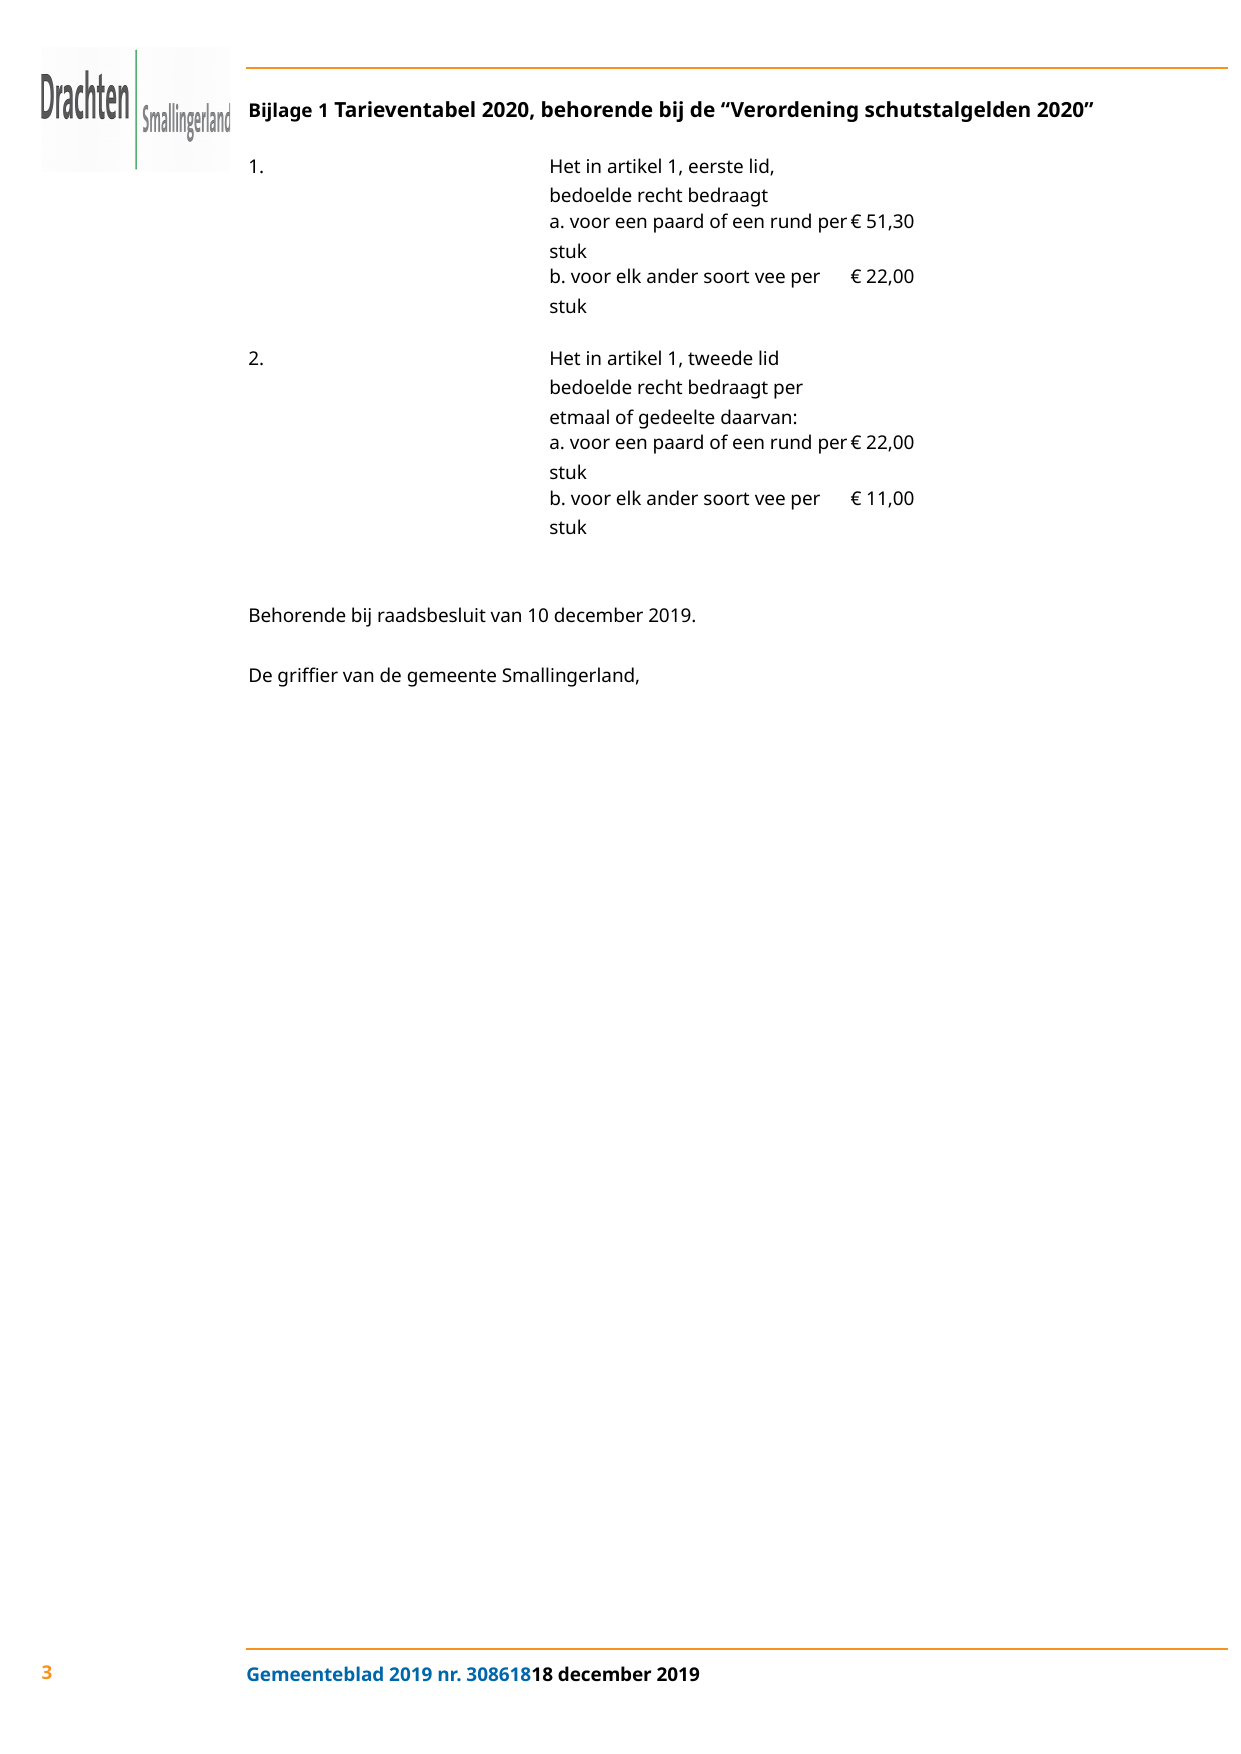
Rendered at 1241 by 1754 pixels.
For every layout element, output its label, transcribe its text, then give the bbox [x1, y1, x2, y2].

table_cell 2. [248, 345, 549, 429]
table_header 1. [248, 124, 549, 208]
table_cell b. voor elk ander soort vee per stuk [549, 485, 850, 540]
table_cell [248, 430, 549, 485]
table_header [850, 124, 1152, 208]
text Bijlage 1 Tarieventabel 2020, behorende bij de “Verordening schutstalgelden 2020” [248, 95, 1152, 123]
table_cell b. voor elk ander soort vee per stuk [549, 264, 850, 319]
table_cell [248, 208, 549, 264]
text Behorende bij raadsbesluit van 10 december 2019. [248, 603, 1152, 628]
table_cell € 51,30 [850, 208, 1152, 264]
table_cell € 22,00 [850, 264, 1152, 319]
table_cell [850, 345, 1152, 429]
table_cell [850, 319, 1152, 345]
table_cell € 22,00 [850, 430, 1152, 485]
table_cell [248, 264, 549, 319]
table_cell a. voor een paard of een rund per stuk [549, 430, 850, 485]
table_cell [248, 319, 549, 345]
text De griffier van de gemeente Smallingerland, [248, 662, 1152, 687]
table_cell [248, 485, 549, 540]
table_cell € 11,00 [850, 485, 1152, 540]
table_cell [549, 319, 850, 345]
table_cell a. voor een paard of een rund per stuk [549, 208, 850, 264]
picture [41, 47, 231, 172]
table_header Het in artikel 1, eerste lid, bedoelde recht bedraagt [549, 124, 850, 208]
table_cell Het in artikel 1, tweede lid bedoelde recht bedraagt per etmaal of gedeelte daarvan: [549, 345, 850, 429]
